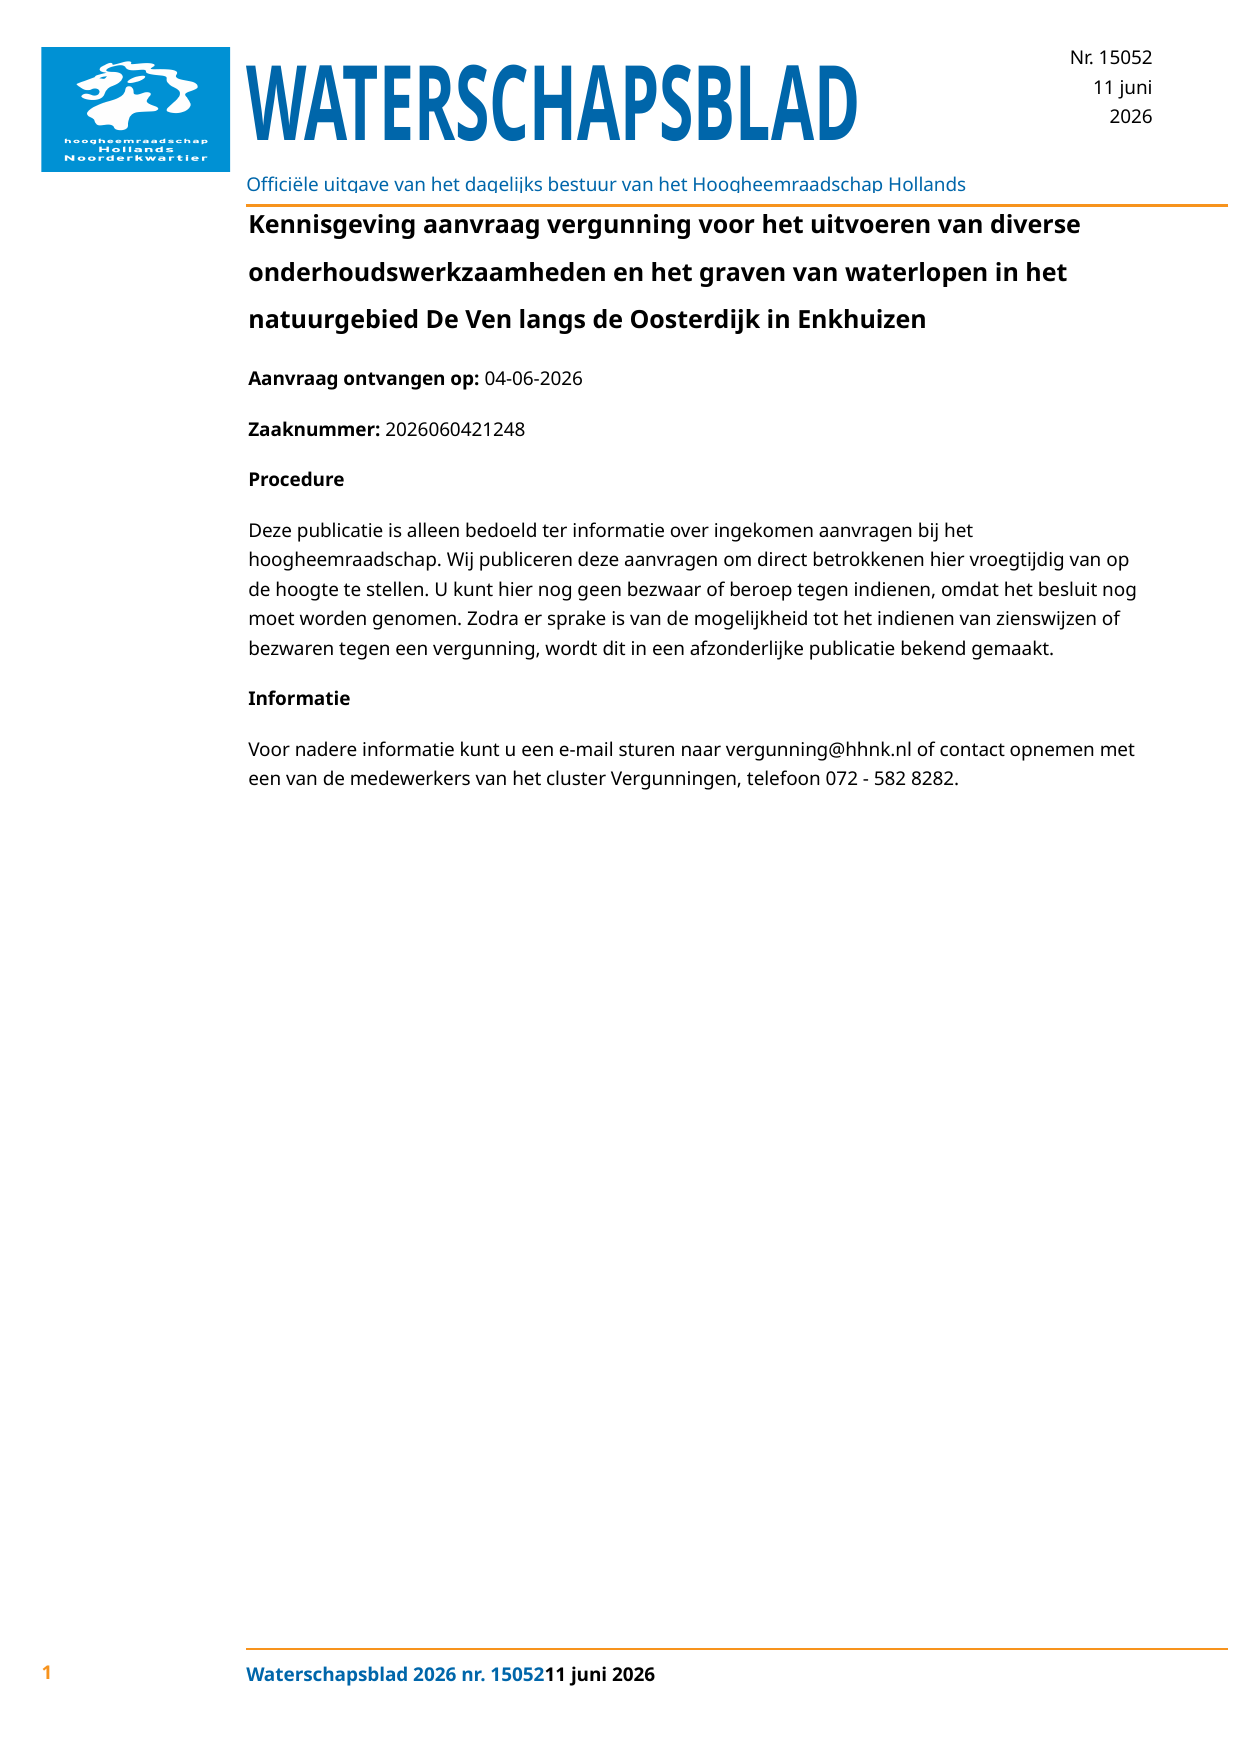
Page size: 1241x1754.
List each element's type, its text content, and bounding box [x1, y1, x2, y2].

text Aanvraag ontvangen op: 04-06-2026 [248, 366, 1152, 391]
text Procedure [248, 466, 1152, 492]
text Voor nadere informatie kunt u een e-mail sturen naar vergunning@hhnk.nl of contact opnemen met een van de medewerkers van het cluster Vergunningen, telefoon 072 - 582 8282. [248, 736, 1152, 791]
text Informatie [248, 686, 1152, 711]
text Zaaknummer: 2026060421248 [248, 416, 1152, 442]
picture [118, 62, 197, 112]
text Deze publicatie is alleen bedoeld ter informatie over ingekomen aanvragen bij het hoogheemraadschap. Wij publiceren deze aanvragen om direct betrokkenen hier vroegtijdig van op de hoogte te stellen. U kunt hier nog geen bezwaar of beroep tegen indienen, omdat het besluit nog moet worden genomen. Zodra er sprake is van de mogelijkheid tot het indienen van zienswijzen of bezwaren tegen een vergunning, wordt dit in een afzonderlijke publicatie bekend gemaakt. [248, 517, 1152, 661]
picture [88, 87, 157, 130]
text Kennisgeving aanvraag vergunning voor het uitvoeren van diverse onderhoudswerkzaamheden en het graven van waterlopen in het natuurgebied De Ven langs de Oosterdijk in Enkhuizen [248, 207, 1152, 336]
picture [129, 76, 144, 82]
picture [78, 64, 122, 99]
